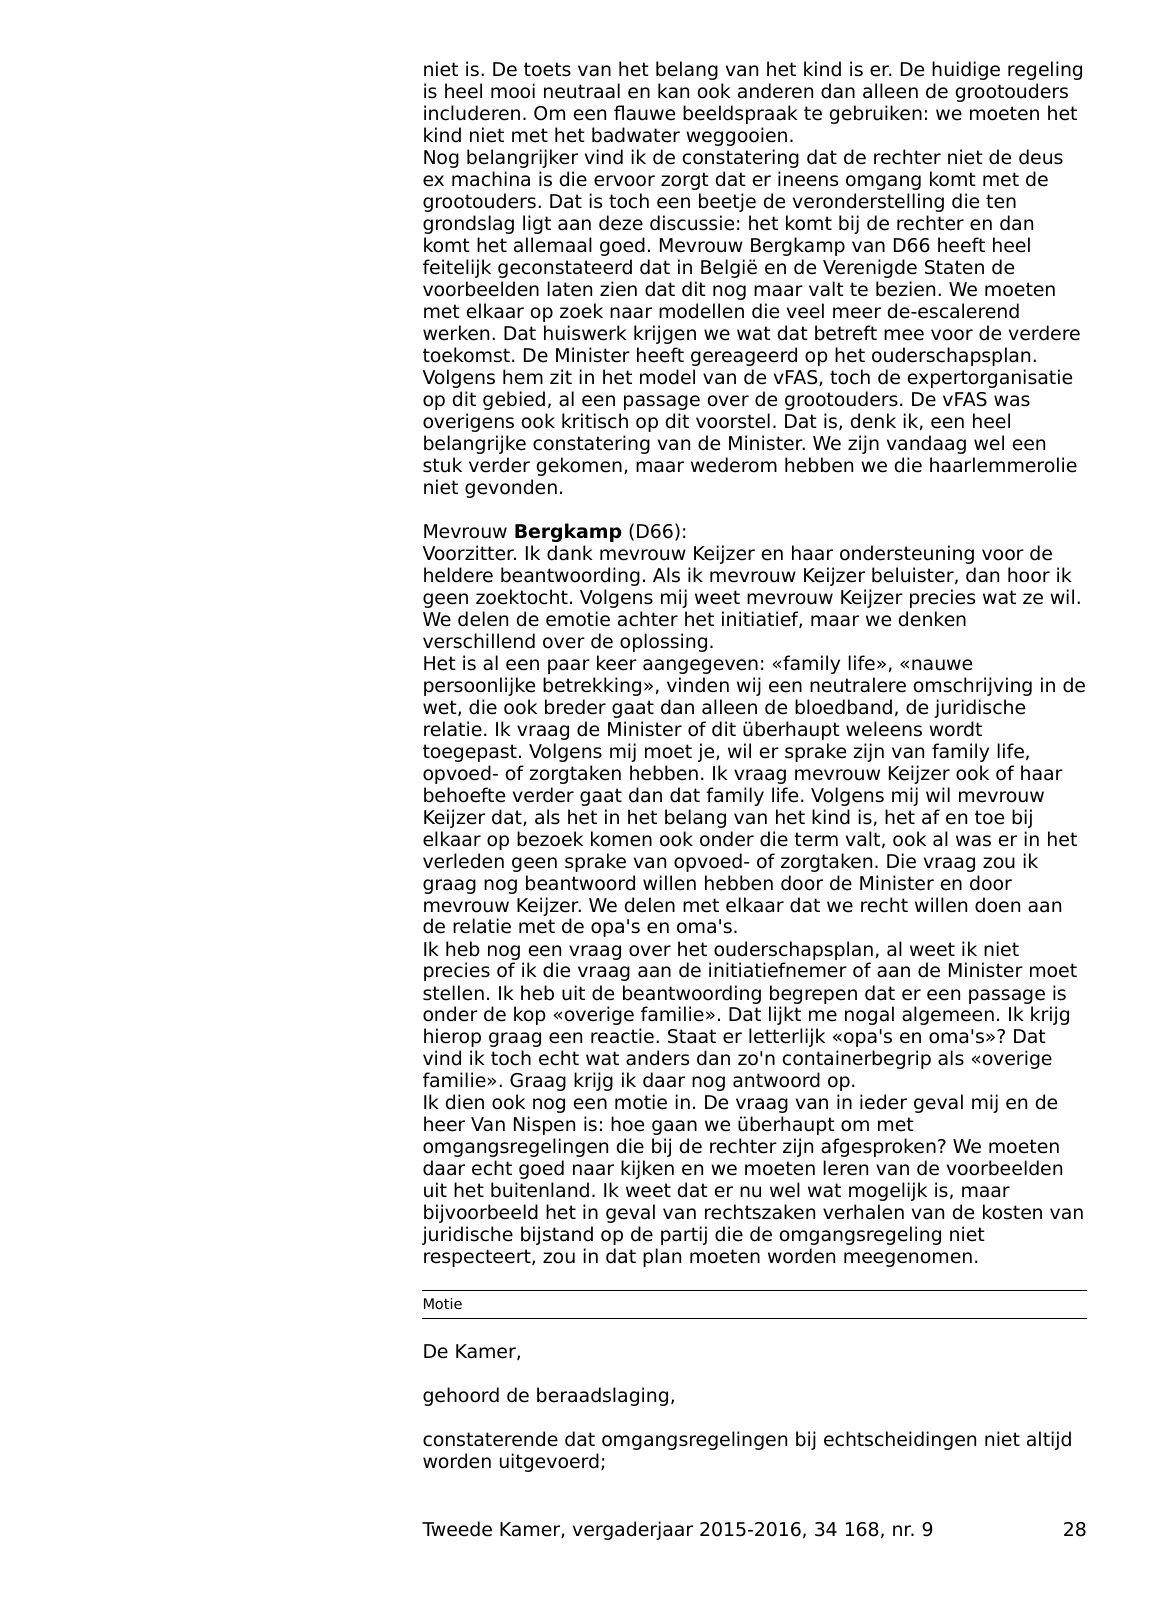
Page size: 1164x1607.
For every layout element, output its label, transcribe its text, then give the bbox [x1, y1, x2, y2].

text Het is al een paar keer aangegeven: «family life», «nauwe persoonlijke betrekking», vinden wij een neutralere omschrijving in de wet, die ook breder gaat dan alleen de bloedband, de juridische relatie. Ik vraag de Minister of dit überhaupt weleens wordt toegepast. Volgens mij moet je, wil er sprake zijn van family life, opvoed- of zorgtaken hebben. Ik vraag mevrouw Keijzer ook of haar behoefte verder gaat dan dat family life. Volgens mij wil mevrouw Keijzer dat, als het in het belang van het kind is, het af en toe bij elkaar op bezoek komen ook onder die term valt, ook al was er in het verleden geen sprake van opvoed- of zorgtaken. Die vraag zou ik graag nog beantwoord willen hebben door de Minister en door mevrouw Keijzer. We delen met elkaar dat we recht willen doen aan de relatie met de opa's en oma's. [422, 653, 1087, 938]
text constaterende dat omgangsregelingen bij echtscheidingen niet altijd worden uitgevoerd; [422, 1429, 1087, 1473]
text Ik dien ook nog een motie in. De vraag van in ieder geval mij en de heer Van Nispen is: hoe gaan we überhaupt om met omgangsregelingen die bij de rechter zijn afgesproken? We moeten daar echt goed naar kijken en we moeten leren van de voorbeelden uit het buitenland. Ik weet dat er nu wel wat mogelijk is, maar bijvoorbeeld het in geval van rechtszaken verhalen van de kosten van juridische bijstand op de partij die de omgangsregeling niet respecteert, zou in dat plan moeten worden meegenomen. [422, 1092, 1087, 1268]
text Nog belangrijker vind ik de constatering dat de rechter niet de deus ex machina is die ervoor zorgt dat er ineens omgang komt met de grootouders. Dat is toch een beetje de veronderstelling die ten grondslag ligt aan deze discussie: het komt bij de rechter en dan komt het allemaal goed. Mevrouw Bergkamp van D66 heeft heel feitelijk geconstateerd dat in België en de Verenigde Staten de voorbeelden laten zien dat dit nog maar valt te bezien. We moeten met elkaar op zoek naar modellen die veel meer de-escalerend werken. Dat huiswerk krijgen we wat dat betreft mee voor de verdere toekomst. De Minister heeft gereageerd op het ouderschapsplan. Volgens hem zit in het model van de vFAS, toch de expertorganisatie op dit gebied, al een passage over de grootouders. De vFAS was overigens ook kritisch op dit voorstel. Dat is, denk ik, een heel belangrijke constatering van de Minister. We zijn vandaag wel een stuk verder gekomen, maar wederom hebben we die haarlemmerolie niet gevonden. [422, 147, 1087, 499]
text De Kamer, [422, 1341, 1087, 1363]
text Voorzitter. Ik dank mevrouw Keijzer en haar ondersteuning voor de heldere beantwoording. Als ik mevrouw Keijzer beluister, dan hoor ik geen zoektocht. Volgens mij weet mevrouw Keijzer precies wat ze wil. We delen de emotie achter het initiatief, maar we denken verschillend over de oplossing. [422, 543, 1087, 653]
text niet is. De toets van het belang van het kind is er. De huidige regeling is heel mooi neutraal en kan ook anderen dan alleen de grootouders includeren. Om een flauwe beeldspraak te gebruiken: we moeten het kind niet met het badwater weggooien. [422, 59, 1087, 147]
text gehoord de beraadslaging, [422, 1385, 1087, 1407]
text Mevrouw Bergkamp (D66): [422, 521, 1087, 543]
text Ik heb nog een vraag over het ouderschapsplan, al weet ik niet precies of ik die vraag aan de initiatiefnemer of aan de Minister moet stellen. Ik heb uit de beantwoording begrepen dat er een passage is onder de kop «overige familie». Dat lijkt me nogal algemeen. Ik krijg hierop graag een reactie. Staat er letterlijk «opa's en oma's»? Dat vind ik toch echt wat anders dan zo'n containerbegrip als «overige familie». Graag krijg ik daar nog antwoord op. [422, 938, 1087, 1092]
table_header Motie [422, 1291, 1087, 1317]
